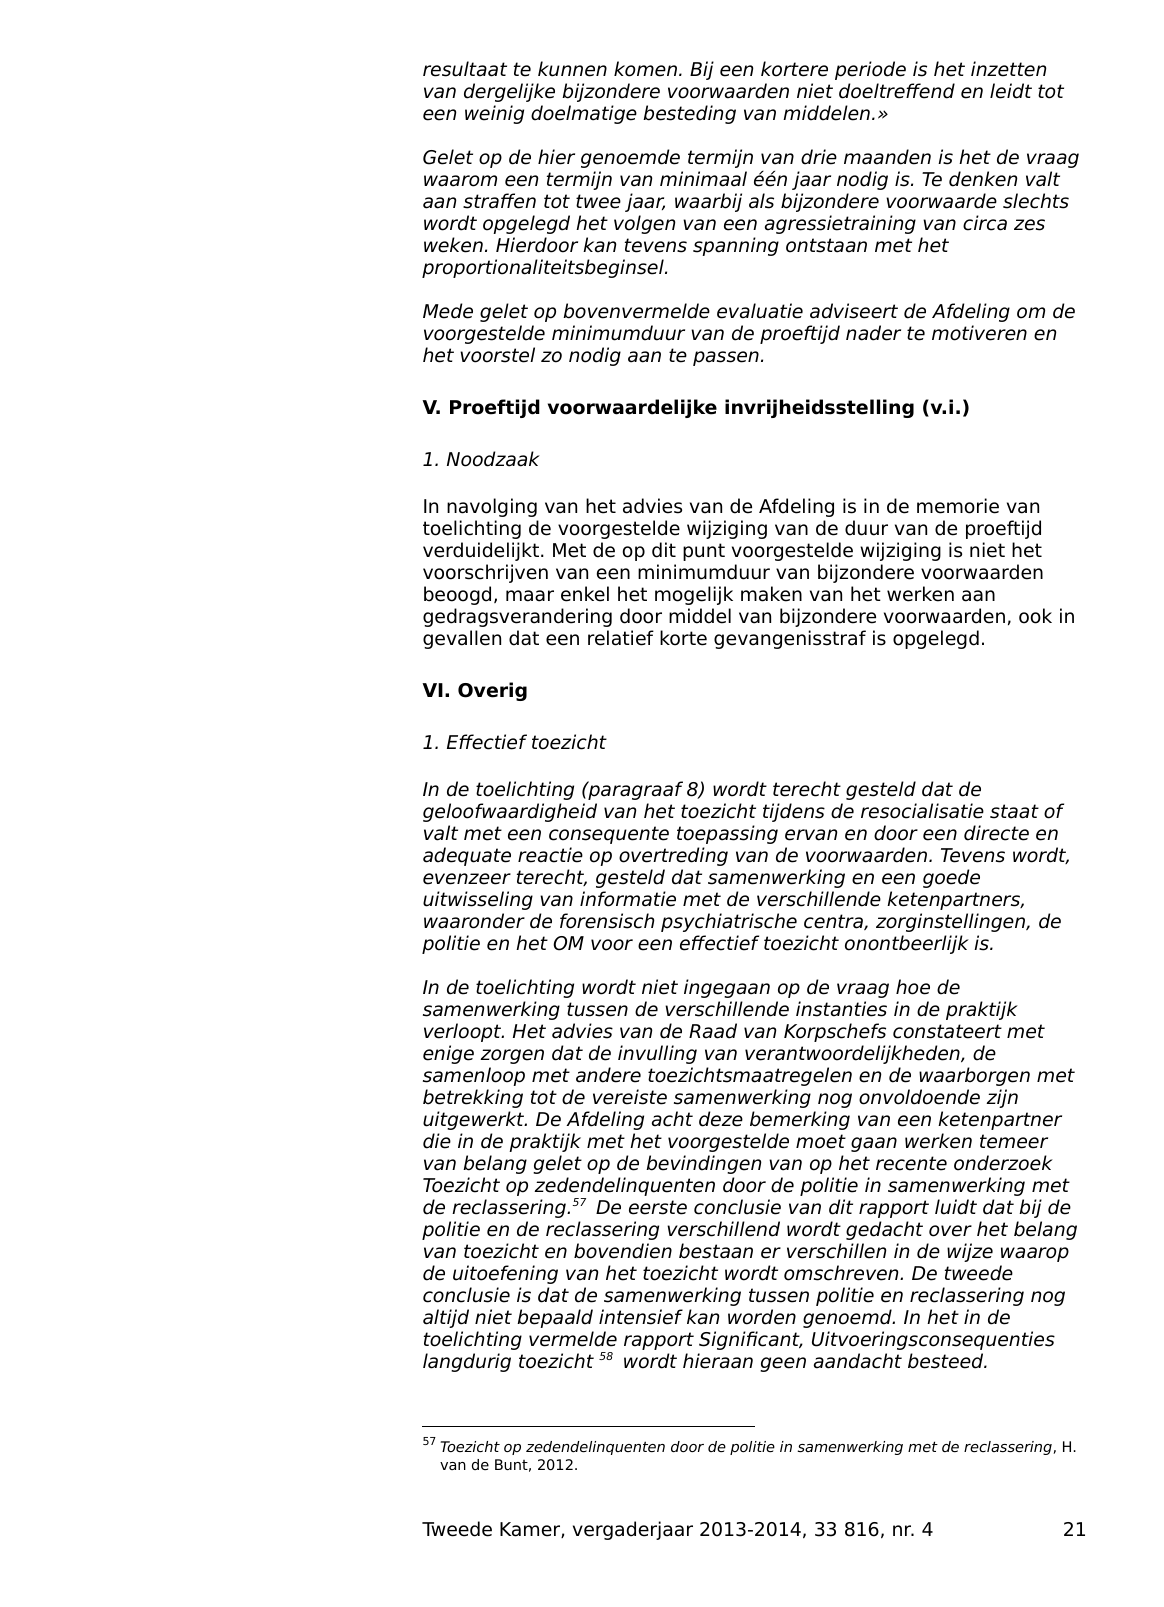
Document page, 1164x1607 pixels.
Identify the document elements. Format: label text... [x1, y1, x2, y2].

text In de toelichting wordt niet ingegaan op de vraag hoe de samenwerking tussen de verschillende instanties in de praktijk verloopt. Het advies van de Raad van Korpschefs constateert met enige zorgen dat de invulling van verantwoordelijkheden, de samenloop met andere toezichtsmaatregelen en de waarborgen met betrekking tot de vereiste samenwerking nog onvoldoende zijn uitgewerkt. De Afdeling acht deze bemerking van een ketenpartner die in de praktijk met het voorgestelde moet gaan werken temeer van belang gelet op de bevindingen van op het recente onderzoek Toezicht op zedendelinquenten door de politie in samenwerking met de reclassering. De eerste conclusie van dit rapport luidt dat bij de politie en de reclassering verschillend wordt gedacht over het belang van toezicht en bovendien bestaan er verschillen in de wijze waarop de uitoefening van het toezicht wordt omschreven. De tweede conclusie is dat de samenwerking tussen politie en reclassering nog altijd niet bepaald intensief kan worden genoemd. In het in de toelichting vermelde rapport Significant, Uitvoeringsconsequenties langdurig toezicht wordt hieraan geen aandacht besteed. [422, 977, 1087, 1373]
subtitle 1. Noodzaak [422, 449, 1087, 471]
subtitle V. Proeftijd voorwaardelijke invrijheidsstelling (v.i.) [422, 397, 1087, 419]
subtitle VI. Overig [422, 680, 1087, 702]
text Toezicht op zedendelinquenten door de politie in samenwerking met de reclassering, H. van de Bunt, 2012. [422, 1435, 1087, 1474]
text Mede gelet op bovenvermelde evaluatie adviseert de Afdeling om de voorgestelde minimumduur van de proeftijd nader te motiveren en het voorstel zo nodig aan te passen. [422, 301, 1087, 367]
text In navolging van het advies van de Afdeling is in de memorie van toelichting de voorgestelde wijziging van de duur van de proeftijd verduidelijkt. Met de op dit punt voorgestelde wijziging is niet het voorschrijven van een minimumduur van bijzondere voorwaarden beoogd, maar enkel het mogelijk maken van het werken aan gedragsverandering door middel van bijzondere voorwaarden, ook in gevallen dat een relatief korte gevangenisstraf is opgelegd. [422, 496, 1087, 650]
text resultaat te kunnen komen. Bij een kortere periode is het inzetten van dergelijke bijzondere voorwaarden niet doeltreffend en leidt tot een weinig doelmatige besteding van middelen.» [422, 59, 1087, 125]
text Gelet op de hier genoemde termijn van drie maanden is het de vraag waarom een termijn van minimaal één jaar nodig is. Te denken valt aan straffen tot twee jaar, waarbij als bijzondere voorwaarde slechts wordt opgelegd het volgen van een agressietraining van circa zes weken. Hierdoor kan tevens spanning ontstaan met het proportionaliteitsbeginsel. [422, 147, 1087, 279]
text In de toelichting (paragraaf 8) wordt terecht gesteld dat de geloofwaardigheid van het toezicht tijdens de resocialisatie staat of valt met een consequente toepassing ervan en door een directe en adequate reactie op overtreding van de voorwaarden. Tevens wordt, evenzeer terecht, gesteld dat samenwerking en een goede uitwisseling van informatie met de verschillende ketenpartners, waaronder de forensisch psychiatrische centra, zorginstellingen, de politie en het OM voor een effectief toezicht onontbeerlijk is. [422, 779, 1087, 955]
subtitle 1. Effectief toezicht [422, 732, 1087, 754]
